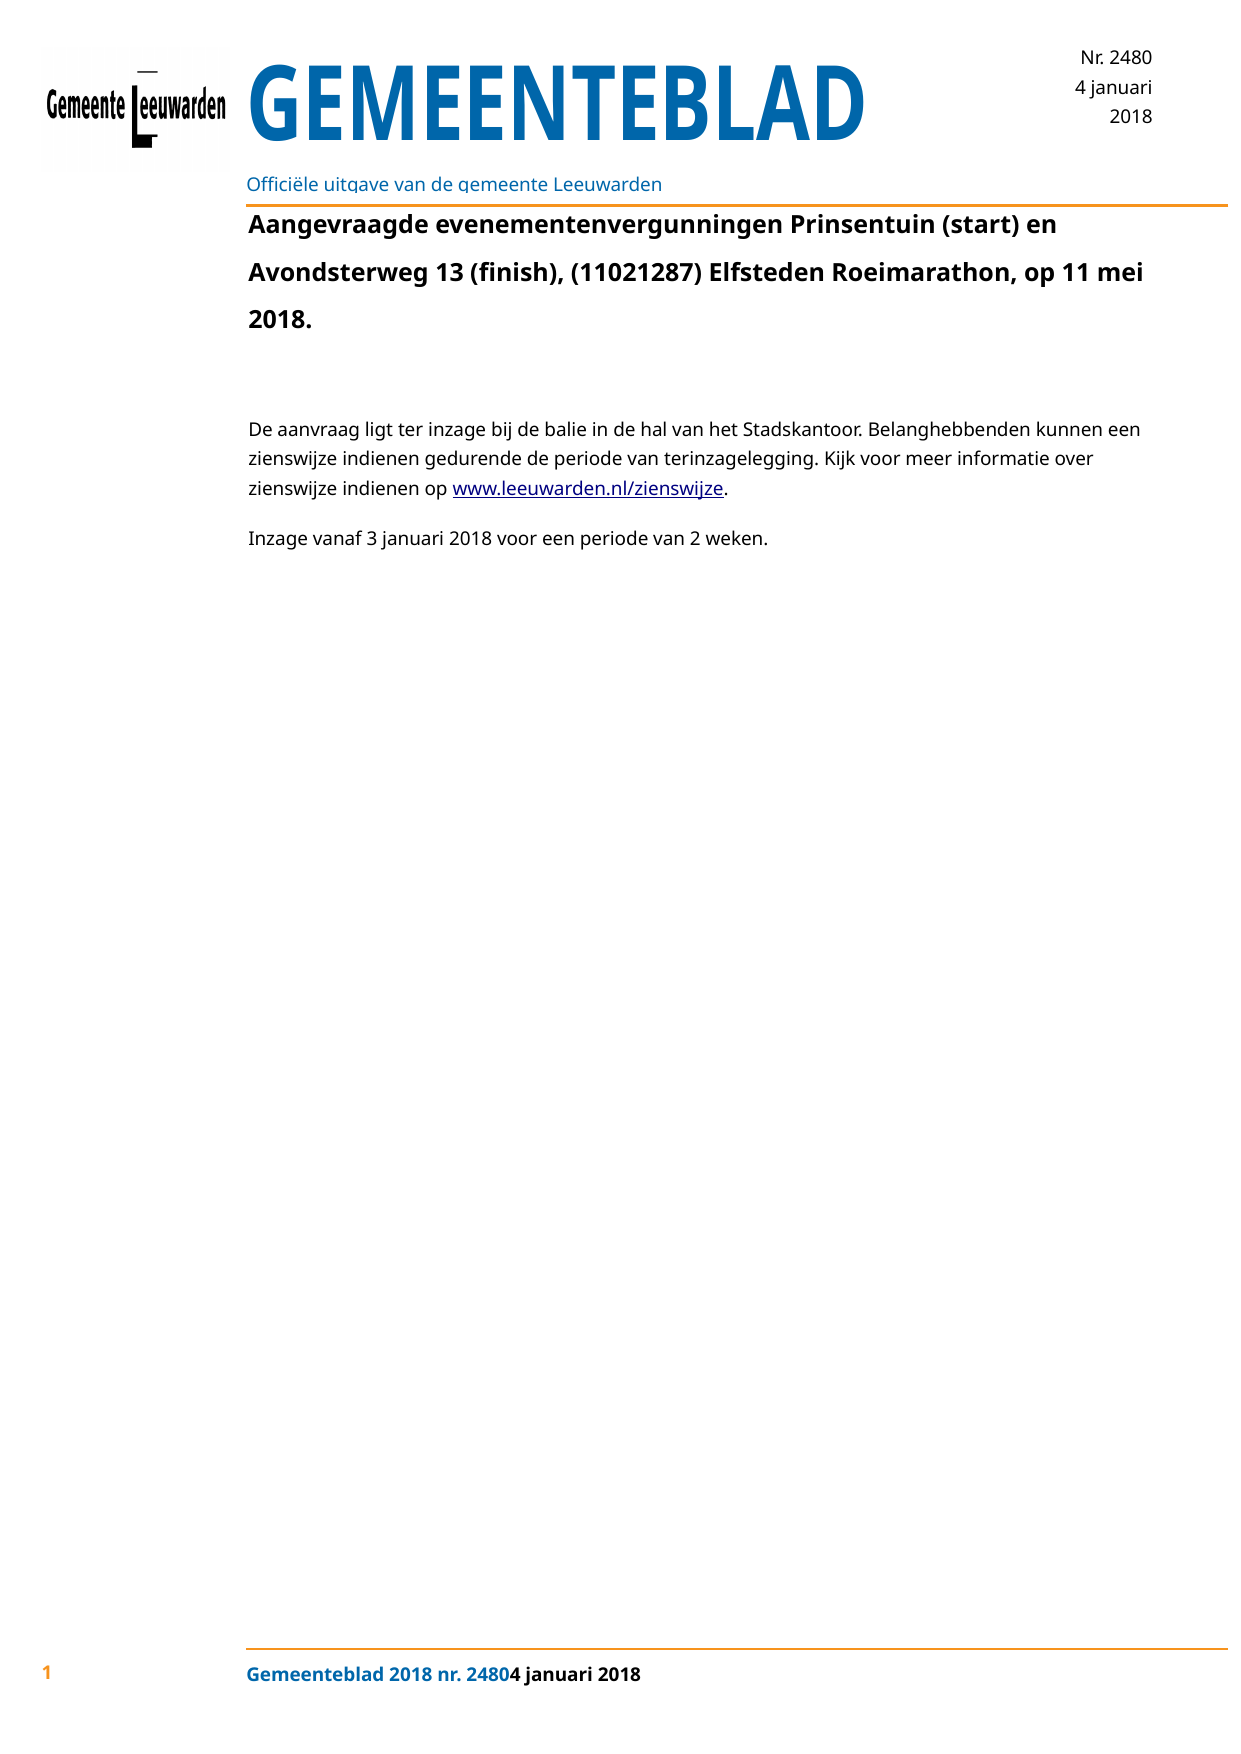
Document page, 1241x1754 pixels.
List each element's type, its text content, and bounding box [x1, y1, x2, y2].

text Aangevraagde evenementenvergunningen Prinsentuin (start) en Avondsterweg 13 (finish), (11021287) Elfsteden Roeimarathon, op 11 mei 2018. [248, 207, 1152, 336]
picture [41, 47, 231, 172]
text Inzage vanaf 3 januari 2018 voor een periode van 2 weken. [248, 526, 1152, 551]
text De aanvraag ligt ter inzage bij de balie in de hal van het Stadskantoor. Belanghebbenden kunnen een zienswijze indienen gedurende de periode van terinzagelegging. Kijk voor meer informatie over zienswijze indienen op www.leeuwarden.nl/zienswijze. [248, 416, 1152, 501]
